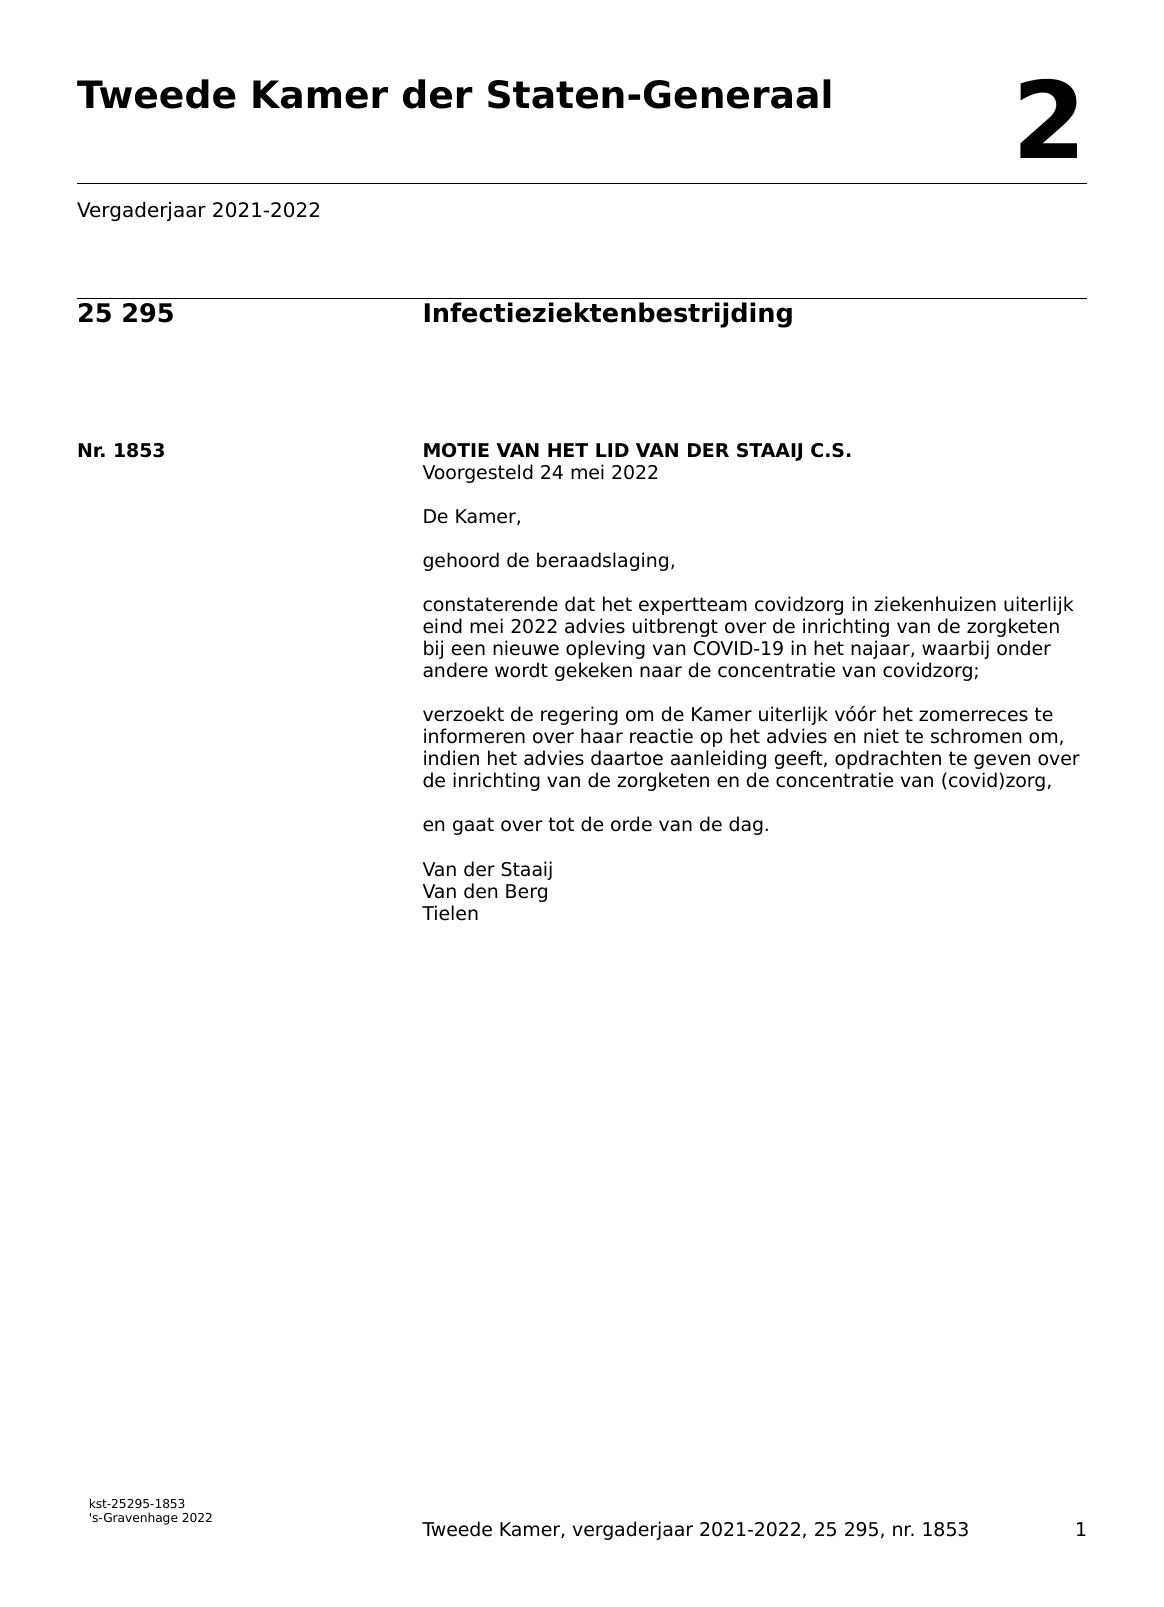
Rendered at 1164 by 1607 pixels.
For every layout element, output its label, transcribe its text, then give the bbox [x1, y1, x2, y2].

text en gaat over tot de orde van de dag. [422, 814, 1087, 836]
text verzoekt de regering om de Kamer uiterlijk vóór het zomerreces te informeren over haar reactie op het advies en niet te schromen om, indien het advies daartoe aanleiding geeft, opdrachten te geven over de inrichting van de zorgketen en de concentratie van (covid)zorg, [422, 704, 1087, 792]
text constaterende dat het expertteam covidzorg in ziekenhuizen uiterlijk eind mei 2022 advies uitbrengt over de inrichting van de zorgketen bij een nieuwe opleving van COVID-19 in het najaar, waarbij onder andere wordt gekeken naar de concentratie van covidzorg; [422, 594, 1087, 682]
text Voorgesteld 24 mei 2022 [422, 462, 1087, 484]
text De Kamer, [422, 506, 1087, 528]
text Van der Staaij [422, 858, 1087, 881]
text Van den Berg [422, 881, 1087, 902]
table_header Tweede Kamer der Staten-Generaal [77, 59, 886, 183]
table_header 2 [886, 59, 1087, 183]
text gehoord de beraadslaging, [422, 550, 1087, 572]
text 's-Gravenhage 2022 [88, 1511, 323, 1525]
subtitle Nr. 1853 MOTIE VAN HET LID VAN DER STAAIJ C.S. [77, 440, 1087, 462]
text kst-25295-1853 [88, 1497, 323, 1511]
text Tielen [422, 902, 1087, 924]
subtitle 25 295 Infectieziektenbestrijding [77, 299, 1087, 329]
table_cell Vergaderjaar 2021-2022 [77, 184, 1087, 298]
